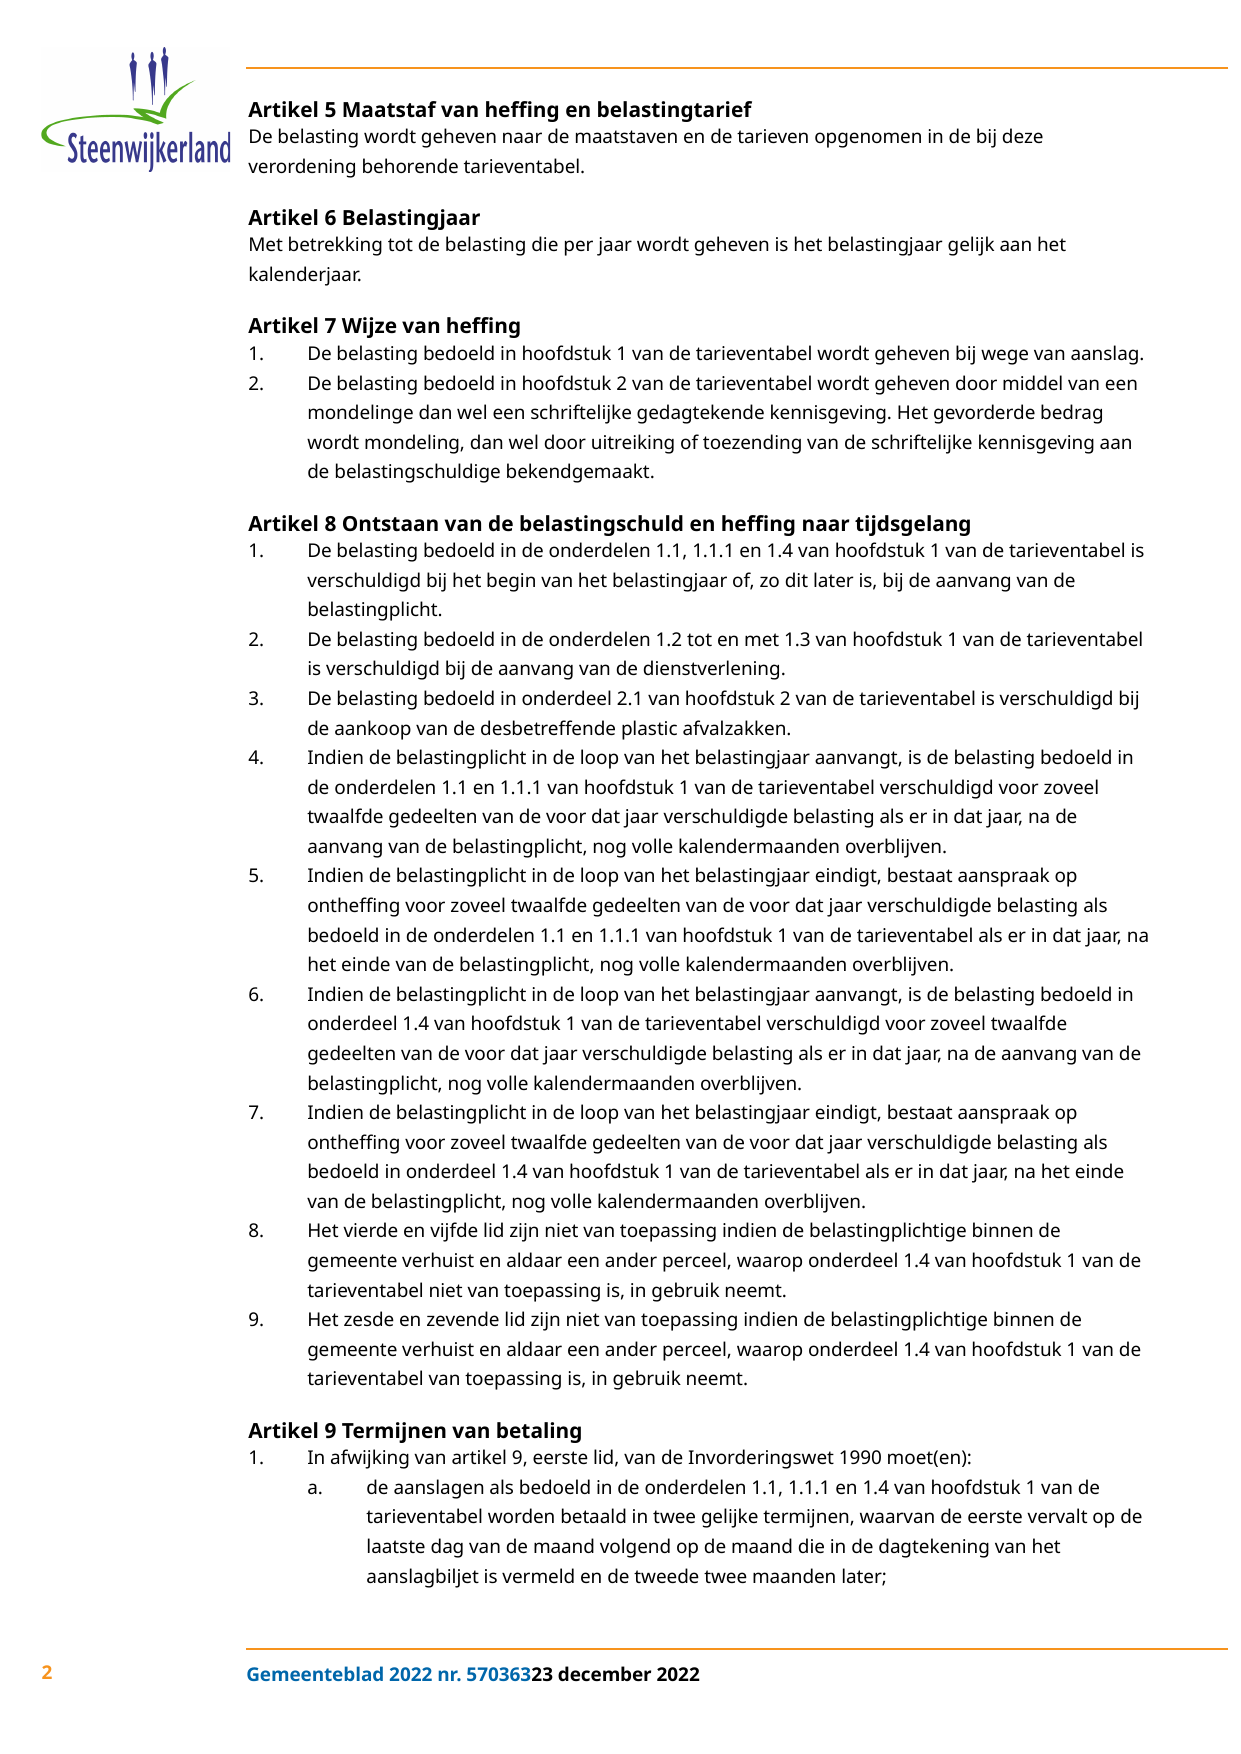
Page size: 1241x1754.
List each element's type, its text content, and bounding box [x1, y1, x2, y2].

list Indien de belastingplicht in de loop van het belastingjaar aanvangt, is de belasting bedoeld in onderdeel 1.4 van hoofdstuk 1 van de tarieventabel verschuldigd voor zoveel twaalfde gedeelten van de voor dat jaar verschuldigde belasting als er in dat jaar, na de aanvang van de belastingplicht, nog volle kalendermaanden overblijven. [248, 981, 1152, 1096]
text Artikel 8 Ontstaan van de belastingschuld en heffing naar tijdsgelang [248, 509, 1152, 537]
text Met betrekking tot de belasting die per jaar wordt geheven is het belastingjaar gelijk aan het kalenderjaar. [248, 232, 1152, 287]
list Indien de belastingplicht in de loop van het belastingjaar eindigt, bestaat aanspraak op ontheffing voor zoveel twaalfde gedeelten van de voor dat jaar verschuldigde belasting als bedoeld in onderdeel 1.4 van hoofdstuk 1 van de tarieventabel als er in dat jaar, na het einde van de belastingplicht, nog volle kalendermaanden overblijven. [248, 1099, 1152, 1214]
text Artikel 7 Wijze van heffing [248, 312, 1152, 340]
list Indien de belastingplicht in de loop van het belastingjaar aanvangt, is de belasting bedoeld in de onderdelen 1.1 en 1.1.1 van hoofdstuk 1 van de tarieventabel verschuldigd voor zoveel twaalfde gedeelten van de voor dat jaar verschuldigde belasting als er in dat jaar, na de aanvang van de belastingplicht, nog volle kalendermaanden overblijven. [248, 744, 1152, 859]
text Artikel 6 Belastingjaar [248, 203, 1152, 232]
list De belasting bedoeld in hoofdstuk 1 van de tarieventabel wordt geheven bij wege van aanslag. [248, 340, 1152, 366]
list De belasting bedoeld in onderdeel 2.1 van hoofdstuk 2 van de tarieventabel is verschuldigd bij de aankoop van de desbetreffende plastic afvalzakken. [248, 685, 1152, 741]
picture [41, 47, 231, 172]
text Artikel 5 Maatstaf van heffing en belastingtarief [248, 95, 1152, 123]
list In afwijking van artikel 9, eerste lid, van de Invorderingswet 1990 moet(en): [248, 1444, 1152, 1470]
list De belasting bedoeld in de onderdelen 1.1, 1.1.1 en 1.4 van hoofdstuk 1 van de tarieventabel is verschuldigd bij het begin van het belastingjaar of, zo dit later is, bij de aanvang van de belastingplicht. [248, 537, 1152, 622]
text De belasting wordt geheven naar de maatstaven en de tarieven opgenomen in de bij deze verordening behorende tarieventabel. [248, 123, 1152, 178]
list De belasting bedoeld in de onderdelen 1.2 tot en met 1.3 van hoofdstuk 1 van de tarieventabel is verschuldigd bij de aanvang van de dienstverlening. [248, 626, 1152, 681]
list De belasting bedoeld in hoofdstuk 2 van de tarieventabel wordt geheven door middel van een mondelinge dan wel een schriftelijke gedagtekende kennisgeving. Het gevorderde bedrag wordt mondeling, dan wel door uitreiking of toezending van de schriftelijke kennisgeving aan de belastingschuldige bekendgemaakt. [248, 370, 1152, 484]
list Indien de belastingplicht in de loop van het belastingjaar eindigt, bestaat aanspraak op ontheffing voor zoveel twaalfde gedeelten van de voor dat jaar verschuldigde belasting als bedoeld in de onderdelen 1.1 en 1.1.1 van hoofdstuk 1 van de tarieventabel als er in dat jaar, na het einde van de belastingplicht, nog volle kalendermaanden overblijven. [248, 863, 1152, 977]
list de aanslagen als bedoeld in de onderdelen 1.1, 1.1.1 en 1.4 van hoofdstuk 1 van de tarieventabel worden betaald in twee gelijke termijnen, waarvan de eerste vervalt op de laatste dag van de maand volgend op de maand die in de dagtekening van het aanslagbiljet is vermeld en de tweede twee maanden later; [307, 1474, 1152, 1588]
list Het zesde en zevende lid zijn niet van toepassing indien de belastingplichtige binnen de gemeente verhuist en aldaar een ander perceel, waarop onderdeel 1.4 van hoofdstuk 1 van de tarieventabel van toepassing is, in gebruik neemt. [248, 1306, 1152, 1391]
text Artikel 9 Termijnen van betaling [248, 1416, 1152, 1444]
list Het vierde en vijfde lid zijn niet van toepassing indien de belastingplichtige binnen de gemeente verhuist en aldaar een ander perceel, waarop onderdeel 1.4 van hoofdstuk 1 van de tarieventabel niet van toepassing is, in gebruik neemt. [248, 1218, 1152, 1303]
